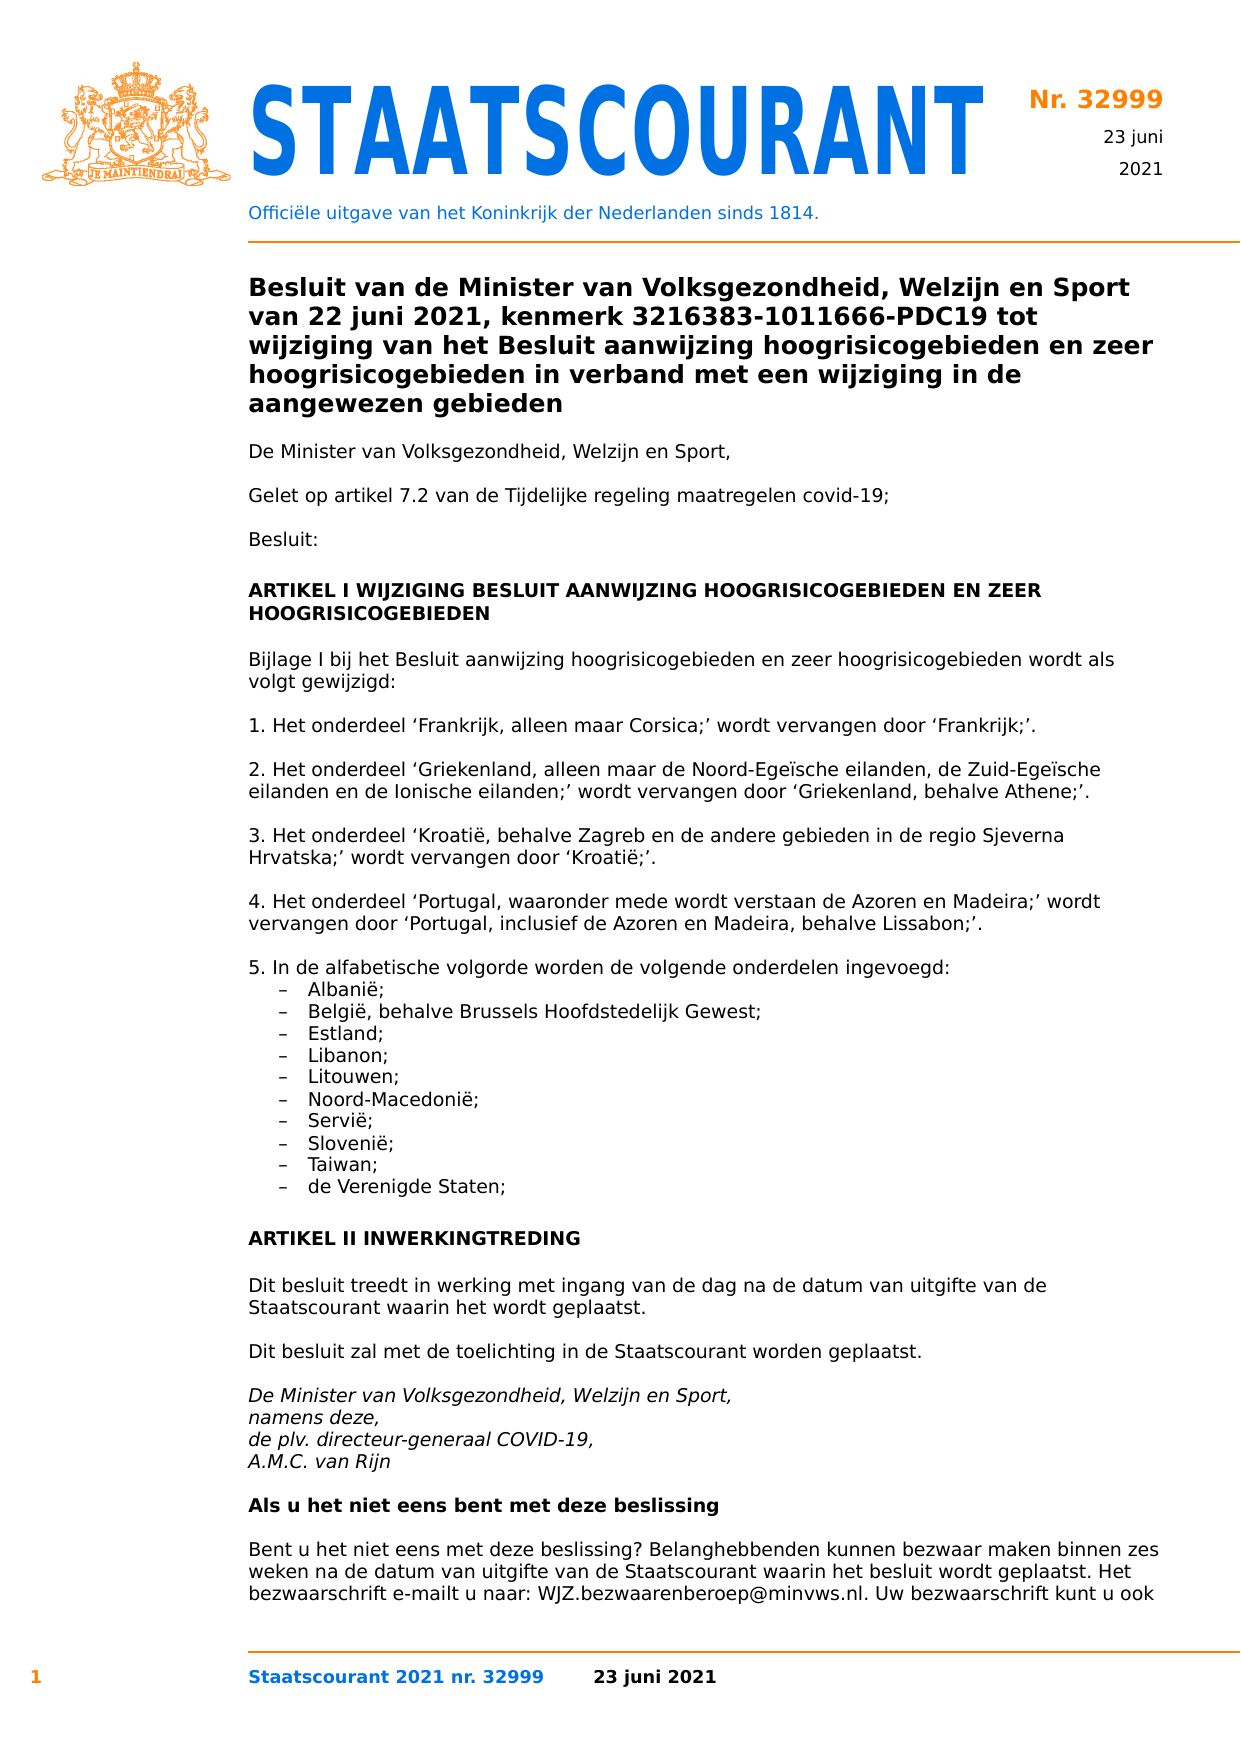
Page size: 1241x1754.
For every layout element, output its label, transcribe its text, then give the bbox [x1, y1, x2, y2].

table_cell Officiële uitgave van het Koninkrijk der Nederlanden sinds 1814. [248, 203, 1240, 241]
text 4. Het onderdeel ‘Portugal, waaronder mede wordt verstaan de Azoren en Madeira;’ wordt vervangen door ‘Portugal, inclusief de Azoren en Madeira, behalve Lissabon;’. [248, 891, 1163, 935]
text – Noord-Macedonië; [278, 1088, 1163, 1110]
text Dit besluit treedt in werking met ingang van de dag na de datum van uitgifte van de Staatscourant waarin het wordt geplaatst. [248, 1275, 1163, 1319]
table_header [25, 62, 248, 241]
text – de Verenigde Staten; [278, 1176, 1163, 1198]
subtitle Besluit van de Minister van Volksgezondheid, Welzijn en Sport van 22 juni 2021, kenmerk 3216383-1011666-PDC19 tot wijziging van het Besluit aanwijzing hoogrisicogebieden en zeer hoogrisicogebieden in verband met een wijziging in de aangewezen gebieden [248, 273, 1163, 419]
text Bent u het niet eens met deze beslissing? Belanghebbenden kunnen bezwaar maken binnen zes weken na de datum van uitgifte van de Staatscourant waarin het besluit wordt geplaatst. Het bezwaarschrift e-mailt u naar: WJZ.bezwaarenberoep@minvws.nl. Uw bezwaarschrift kunt u ook [248, 1539, 1163, 1604]
text 1. Het onderdeel ‘Frankrijk, alleen maar Corsica;’ wordt vervangen door ‘Frankrijk;’. [248, 715, 1163, 737]
text – Taiwan; [278, 1154, 1163, 1176]
subtitle ARTIKEL II INWERKINGTREDING [248, 1228, 1163, 1250]
text – België, behalve Brussels Hoofdstedelijk Gewest; [278, 1001, 1163, 1022]
text Gelet op artikel 7.2 van de Tijdelijke regeling maatregelen covid-19; [248, 484, 1163, 507]
text De Minister van Volksgezondheid, Welzijn en Sport, namens deze, de plv. directeur-generaal COVID-19, A.M.C. van Rijn [248, 1385, 1163, 1473]
text – Slovenië; [278, 1132, 1163, 1154]
text – Servië; [278, 1110, 1163, 1132]
text – Estland; [278, 1022, 1163, 1044]
text – Albanië; [278, 978, 1163, 1001]
text Dit besluit zal met de toelichting in de Staatscourant worden geplaatst. [248, 1341, 1163, 1363]
text Als u het niet eens bent met deze beslissing [248, 1495, 1163, 1517]
text 2. Het onderdeel ‘Griekenland, alleen maar de Noord-Egeïsche eilanden, de Zuid-Egeïsche eilanden en de Ionische eilanden;’ wordt vervangen door ‘Griekenland, behalve Athene;’. [248, 759, 1163, 803]
text Besluit: [248, 528, 1163, 550]
text 5. In de alfabetische volgorde worden de volgende onderdelen ingevoegd: [248, 957, 1163, 978]
subtitle ARTIKEL I WIJZIGING BESLUIT AANWIJZING HOOGRISICOGEBIEDEN EN ZEER HOOGRISICOGEBIEDEN [248, 580, 1163, 624]
picture [41, 62, 231, 186]
text 3. Het onderdeel ‘Kroatië, behalve Zagreb en de andere gebieden in de regio Sjeverna Hrvatska;’ wordt vervangen door ‘Kroatië;’. [248, 825, 1163, 869]
table_header STAATSCOURANT [248, 62, 998, 203]
text Bijlage I bij het Besluit aanwijzing hoogrisicogebieden en zeer hoogrisicogebieden wordt als volgt gewijzigd: [248, 649, 1163, 693]
table_cell 2021 [998, 153, 1240, 203]
text – Libanon; [278, 1044, 1163, 1066]
text De Minister van Volksgezondheid, Welzijn en Sport, [248, 441, 1163, 463]
table_cell 23 juni [998, 121, 1240, 153]
text – Litouwen; [278, 1066, 1163, 1088]
table_header Nr. 32999 [998, 62, 1240, 121]
